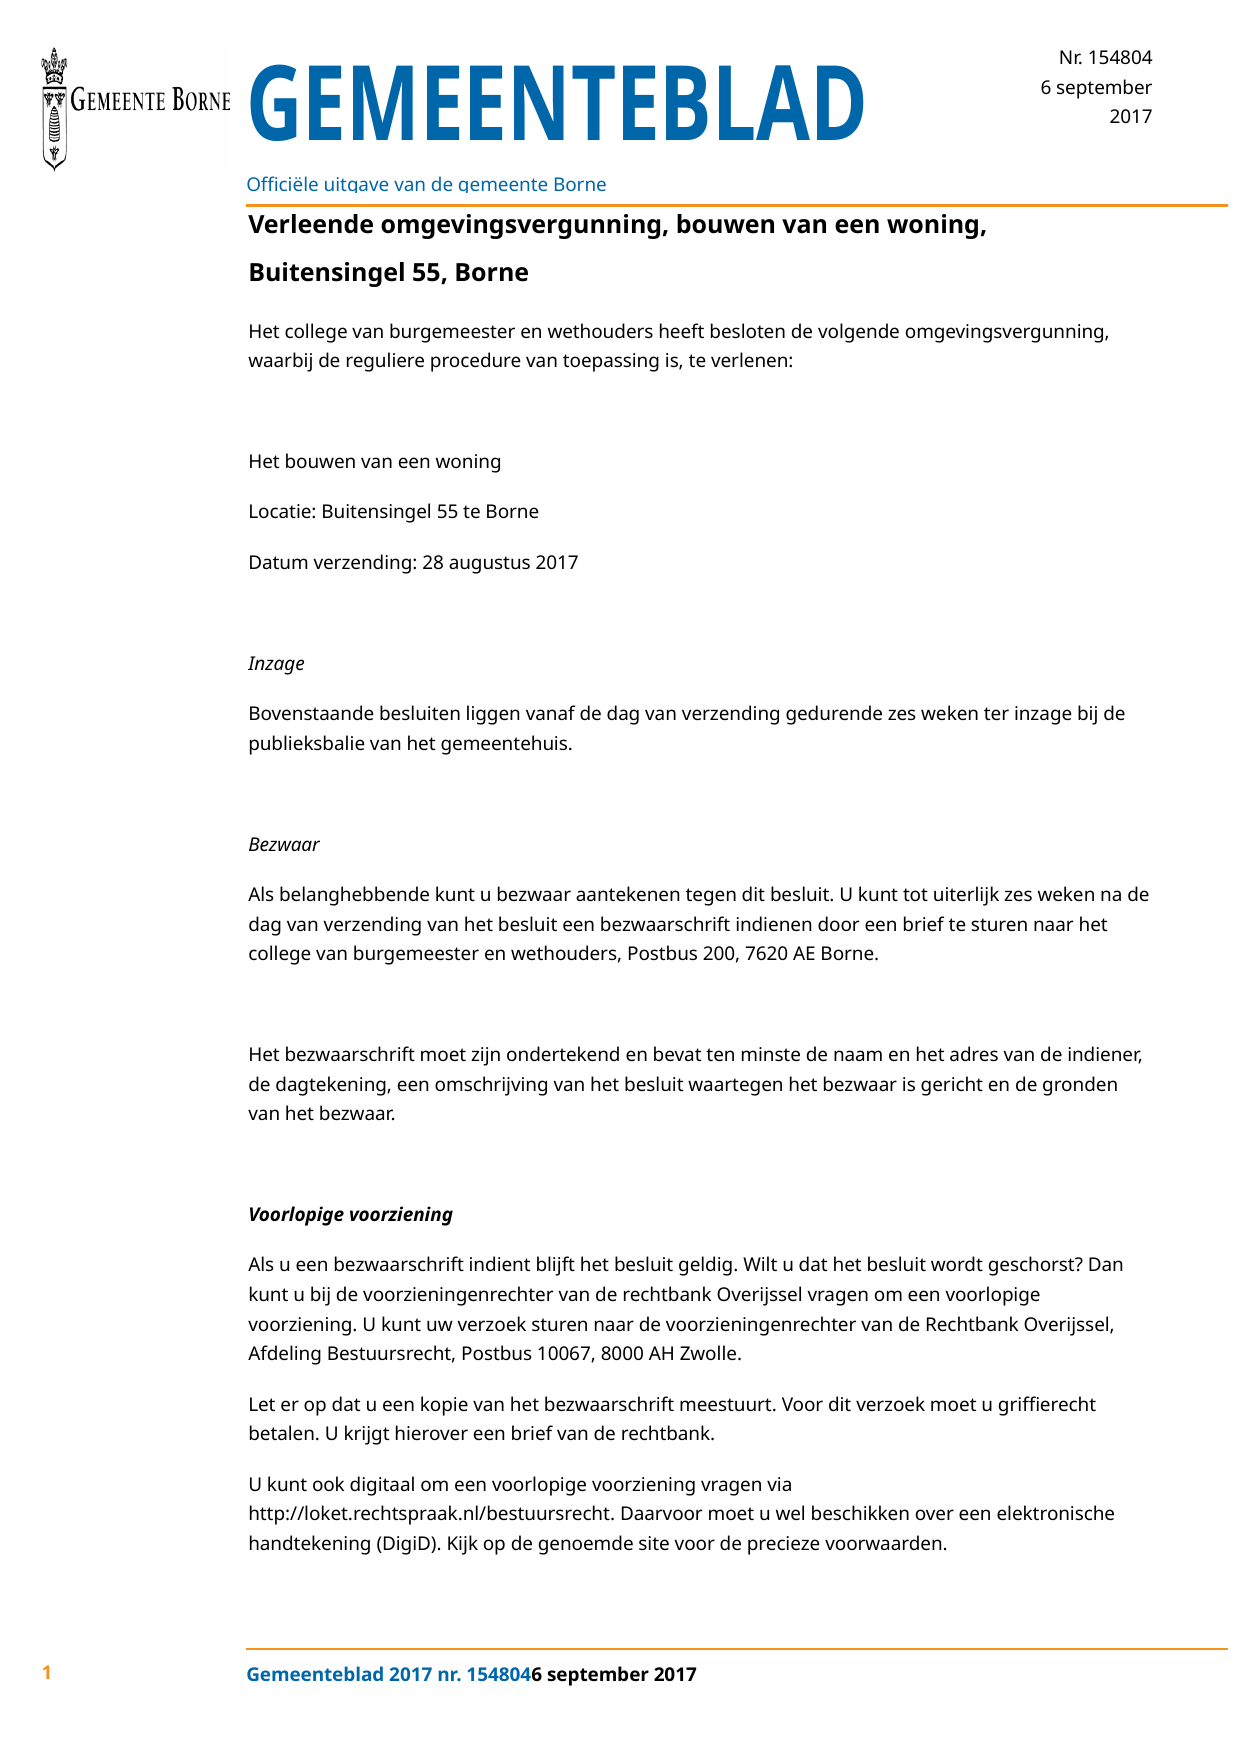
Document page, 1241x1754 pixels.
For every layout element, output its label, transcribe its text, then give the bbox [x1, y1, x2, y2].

text Inzage [248, 650, 1152, 676]
text Het college van burgemeester en wethouders heeft besloten de volgende omgevingsvergunning, waarbij de reguliere procedure van toepassing is, te verlenen: [248, 318, 1152, 373]
text Als u een bezwaarschrift indient blijft het besluit geldig. Wilt u dat het besluit wordt geschorst? Dan kunt u bij de voorzieningenrechter van de rechtbank Overijssel vragen om een voorlopige voorziening. U kunt uw verzoek sturen naar de voorzieningenrechter van de Rechtbank Overijssel, Afdeling Bestuursrecht, Postbus 10067, 8000 AH Zwolle. [248, 1252, 1152, 1366]
picture [41, 47, 231, 172]
text Het bouwen van een woning [248, 448, 1152, 474]
text Bovenstaande besluiten liggen vanaf de dag van verzending gedurende zes weken ter inzage bij de publieksbalie van het gemeentehuis. [248, 700, 1152, 756]
text Voorlopige voorziening [248, 1201, 1152, 1227]
text Let er op dat u een kopie van het bezwaarschrift meestuurt. Voor dit verzoek moet u griffierecht betalen. U krijgt hierover een brief van de rechtbank. [248, 1391, 1152, 1446]
text Locatie: Buitensingel 55 te Borne [248, 499, 1152, 524]
text Bezwaar [248, 831, 1152, 857]
text U kunt ook digitaal om een voorlopige voorziening vragen via http://loket.rechtspraak.nl/bestuursrecht. Daarvoor moet u wel beschikken over een elektronische handtekening (DigiD). Kijk op de genoemde site voor de precieze voorwaarden. [248, 1471, 1152, 1556]
text Datum verzending: 28 augustus 2017 [248, 549, 1152, 575]
text Als belanghebbende kunt u bezwaar aantekenen tegen dit besluit. U kunt tot uiterlijk zes weken na de dag van verzending van het besluit een bezwaarschrift indienen door een brief te sturen naar het college van burgemeester en wethouders, Postbus 200, 7620 AE Borne. [248, 881, 1152, 966]
text Verleende omgevingsvergunning, bouwen van een woning, Buitensingel 55, Borne [248, 207, 1152, 288]
text Het bezwaarschrift moet zijn ondertekend en bevat ten minste de naam en het adres van de indiener, de dagtekening, een omschrijving van het besluit waartegen het bezwaar is gericht en de gronden van het bezwaar. [248, 1041, 1152, 1126]
